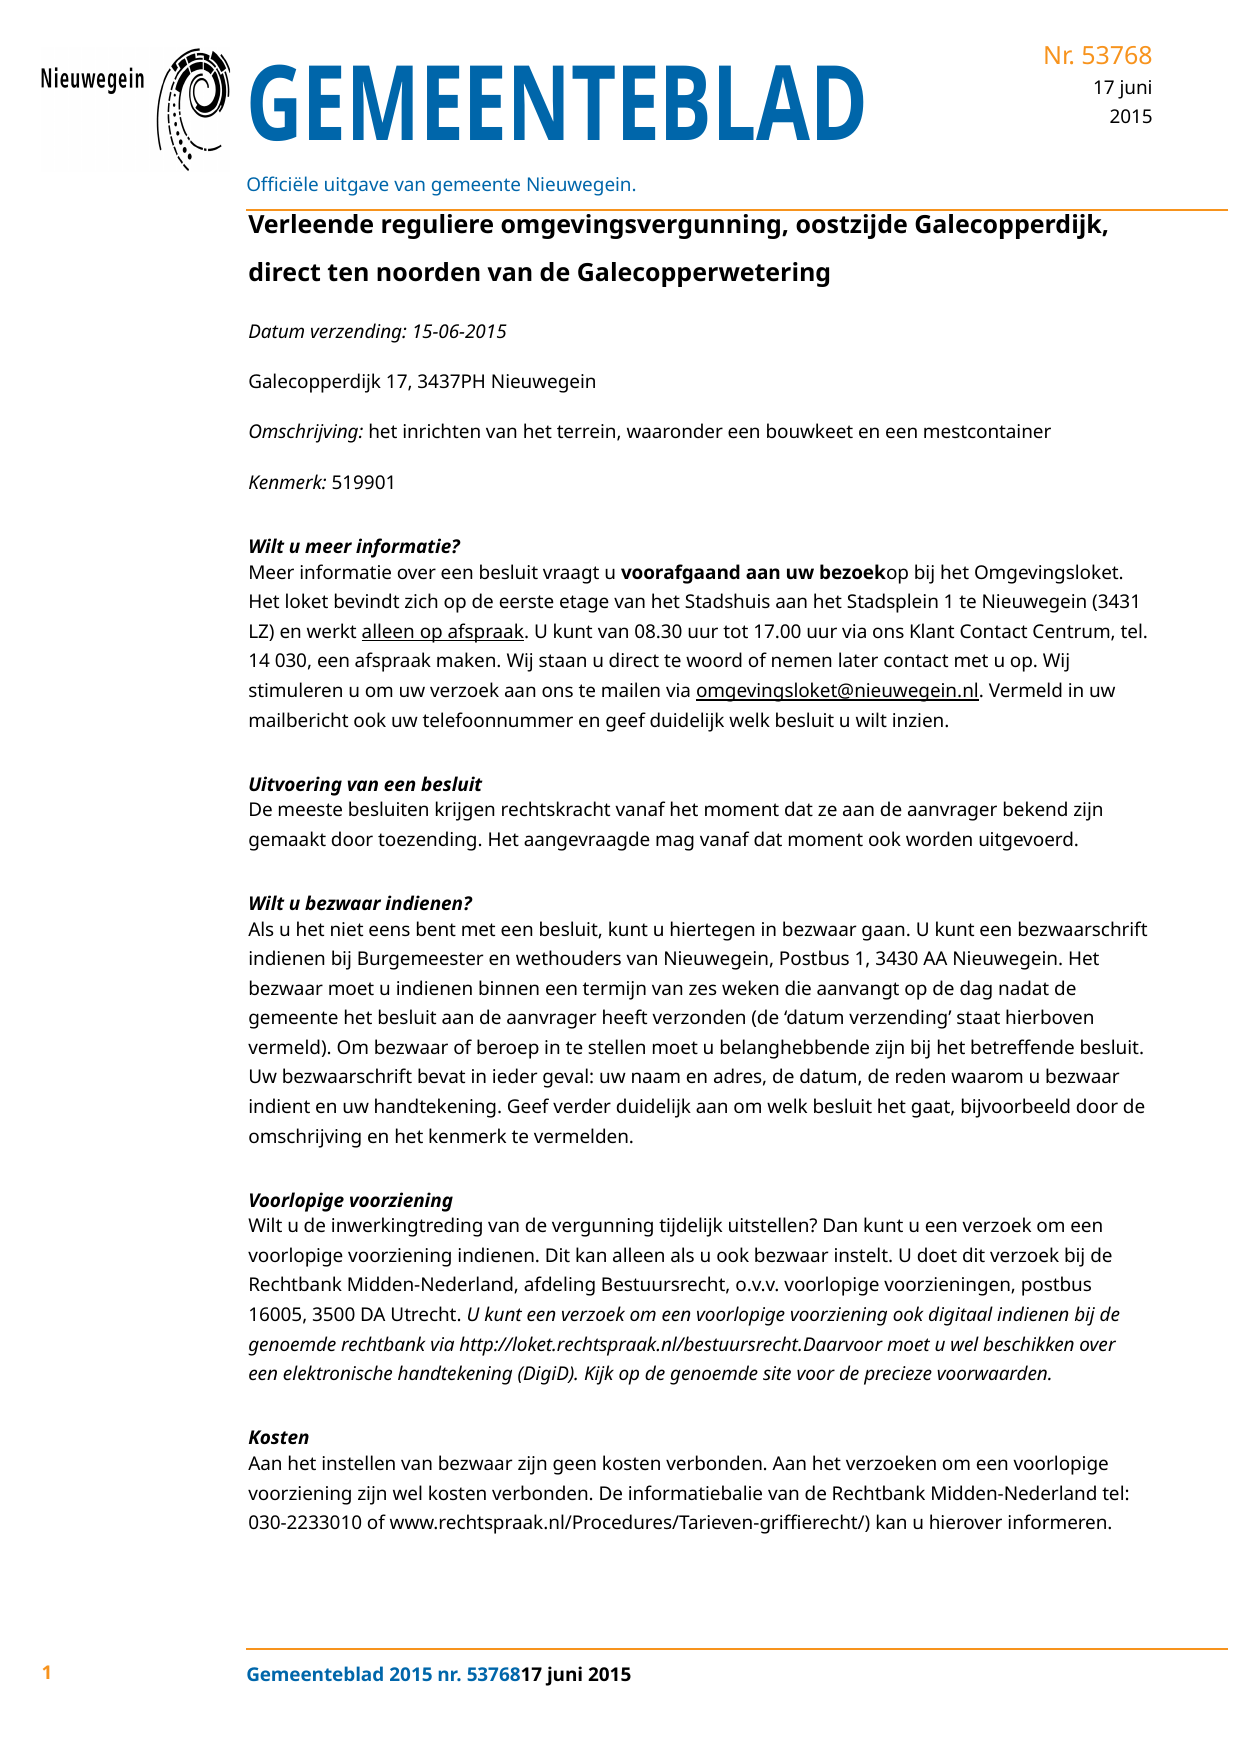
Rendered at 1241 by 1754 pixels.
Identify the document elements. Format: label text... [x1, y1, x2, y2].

text Aan het instellen van bezwaar zijn geen kosten verbonden. Aan het verzoeken om een voorlopige voorziening zijn wel kosten verbonden. De informatiebalie van de Rechtbank Midden-Nederland tel: 030-2233010 of www.rechtspraak.nl/Procedures/Tarieven-griffierecht/) kan u hierover informeren. [248, 1450, 1152, 1535]
text Wilt u meer informatie? [248, 533, 1152, 559]
text Kenmerk: 519901 [248, 469, 1152, 495]
text Kosten [248, 1424, 1152, 1450]
text Voorlopige voorziening [248, 1187, 1152, 1212]
text Galecopperdijk 17, 3437PH Nieuwegein [248, 368, 1152, 394]
text Omschrijving: het inrichten van het terrein, waaronder een bouwkeet en een mestcontainer [248, 419, 1152, 444]
text Uitvoering van een besluit [248, 771, 1152, 796]
text Wilt u de inwerkingtreding van de vergunning tijdelijk uitstellen? Dan kunt u een verzoek om een voorlopige voorziening indienen. Dit kan alleen als u ook bezwaar instelt. U doet dit verzoek bij de Rechtbank Midden-Nederland, afdeling Bestuursrecht, o.v.v. voorlopige voorzieningen, postbus 16005, 3500 DA Utrecht. U kunt een verzoek om een voorlopige voorziening ook digitaal indienen bij de genoemde rechtbank via http://loket.rechtspraak.nl/bestuursrecht.Daarvoor moet u wel beschikken over een elektronische handtekening (DigiD). Kijk op de genoemde site voor de precieze voorwaarden. [248, 1212, 1152, 1386]
text De meeste besluiten krijgen rechtskracht vanaf het moment dat ze aan de aanvrager bekend zijn gemaakt door toezending. Het aangevraagde mag vanaf dat moment ook worden uitgevoerd. [248, 796, 1152, 852]
text Datum verzending: 15-06-2015 [248, 318, 1152, 344]
text Meer informatie over een besluit vraagt u voorafgaand aan uw bezoekop bij het Omgevingsloket. Het loket bevindt zich op de eerste etage van het Stadshuis aan het Stadsplein 1 te Nieuwegein (3431 LZ) en werkt alleen op afspraak. U kunt van 08.30 uur tot 17.00 uur via ons Klant Contact Centrum, tel. 14 030, een afspraak maken. Wij staan u direct te woord of nemen later contact met u op. Wij stimuleren u om uw verzoek aan ons te mailen via omgevingsloket@nieuwegein.nl. Vermeld in uw mailbericht ook uw telefoonnummer en geef duidelijk welk besluit u wilt inzien. [248, 559, 1152, 732]
picture [41, 47, 231, 172]
text Verleende reguliere omgevingsvergunning, oostzijde Galecopperdijk, direct ten noorden van de Galecopperwetering [248, 211, 1152, 288]
text Als u het niet eens bent met een besluit, kunt u hiertegen in bezwaar gaan. U kunt een bezwaarschrift indienen bij Burgemeester en wethouders van Nieuwegein, Postbus 1, 3430 AA Nieuwegein. Het bezwaar moet u indienen binnen een termijn van zes weken die aanvangt op de dag nadat de gemeente het besluit aan de aanvrager heeft verzonden (de ‘datum verzending’ staat hierboven vermeld). Om bezwaar of beroep in te stellen moet u belanghebbende zijn bij het betreffende besluit. Uw bezwaarschrift bevat in ieder geval: uw naam en adres, de datum, de reden waarom u bezwaar indient en uw handtekening. Geef verder duidelijk aan om welk besluit het gaat, bijvoorbeeld door de omschrijving en het kenmerk te vermelden. [248, 916, 1152, 1148]
text Wilt u bezwaar indienen? [248, 890, 1152, 916]
